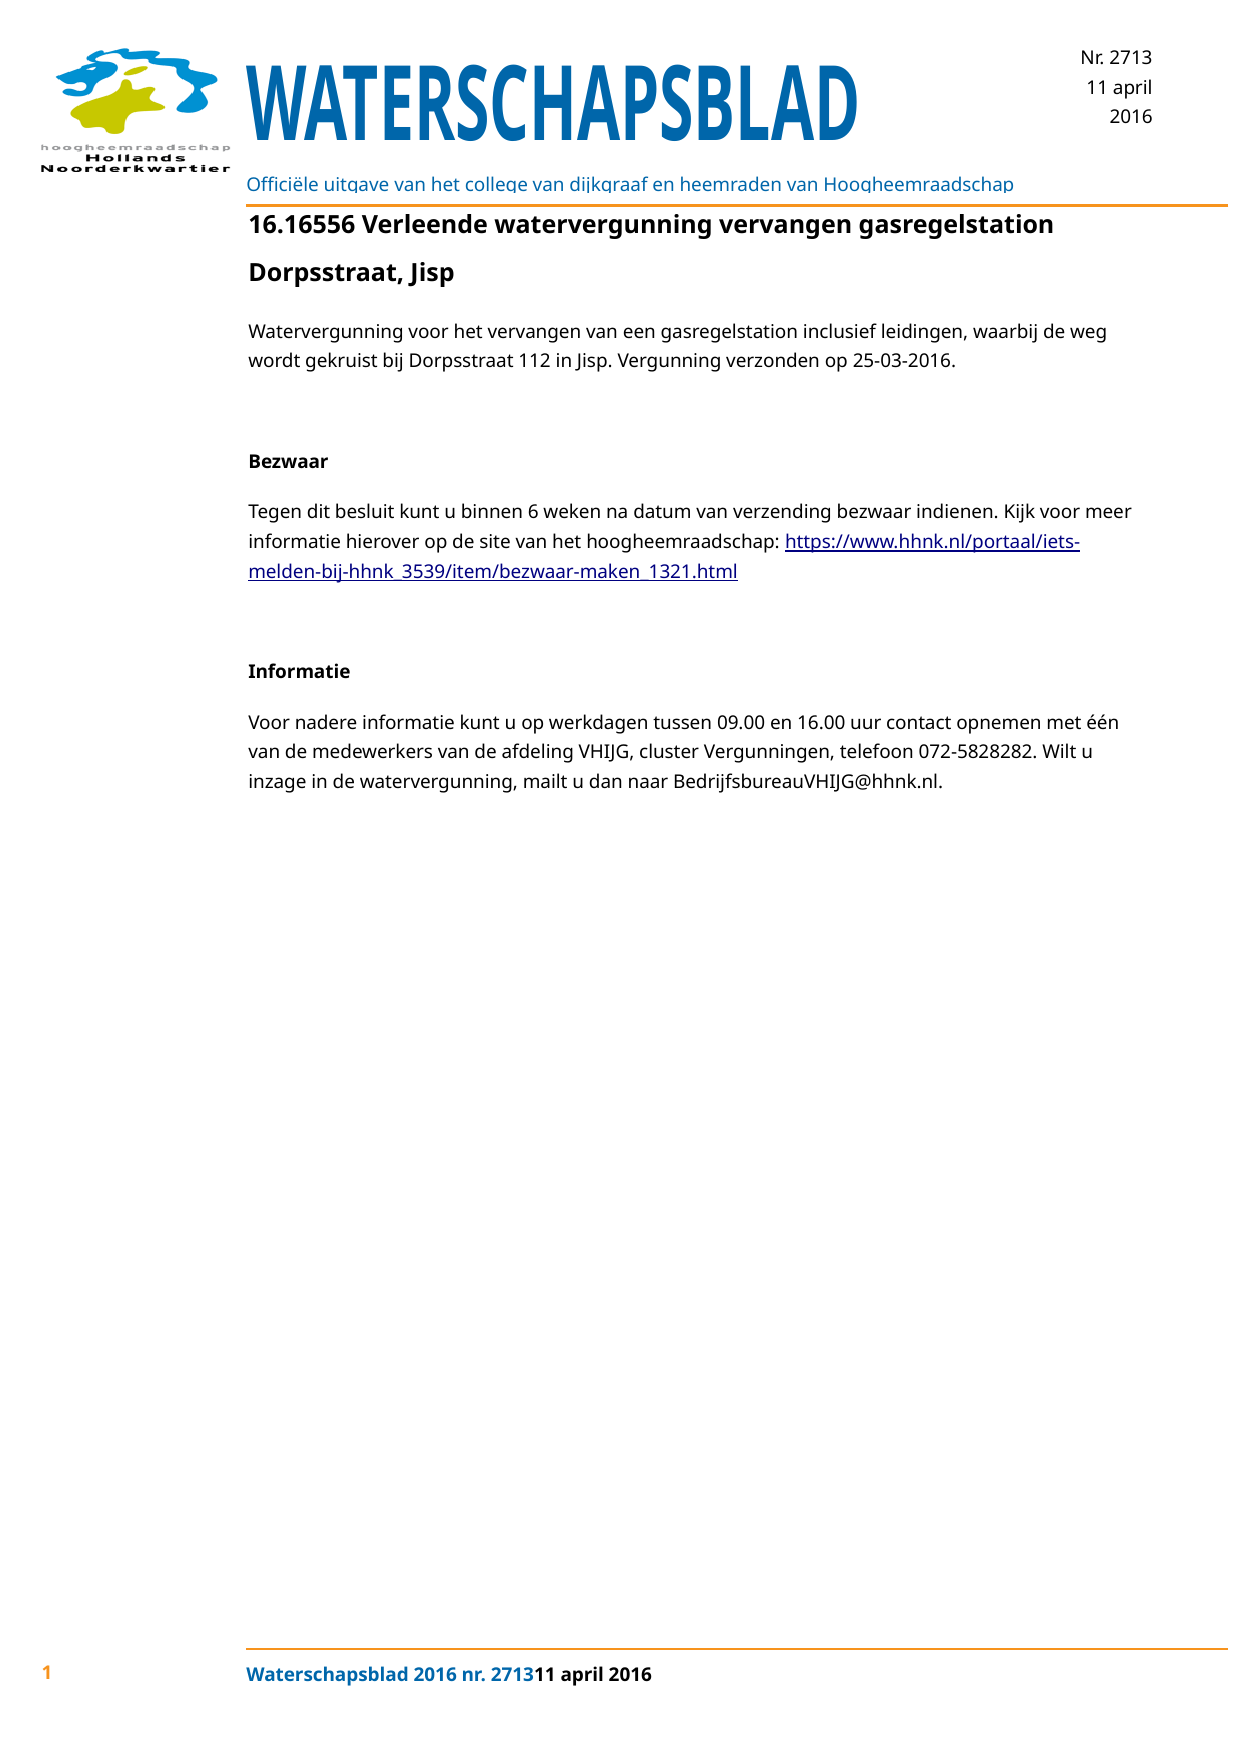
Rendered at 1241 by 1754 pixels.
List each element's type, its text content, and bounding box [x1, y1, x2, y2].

picture [41, 47, 231, 172]
text Bezwaar [248, 448, 1152, 474]
text 16.16556 Verleende watervergunning vervangen gasregelstation Dorpsstraat, Jisp [248, 207, 1152, 288]
text Voor nadere informatie kunt u op werkdagen tussen 09.00 en 16.00 uur contact opnemen met één van de medewerkers van de afdeling VHIJG, cluster Vergunningen, telefoon 072-5828282. Wilt u inzage in de watervergunning, mailt u dan naar BedrijfsbureauVHIJG@hhnk.nl. [248, 709, 1152, 794]
text Informatie [248, 659, 1152, 684]
text Watervergunning voor het vervangen van een gasregelstation inclusief leidingen, waarbij de weg wordt gekruist bij Dorpsstraat 112 in Jisp. Vergunning verzonden op 25-03-2016. [248, 318, 1152, 373]
text Tegen dit besluit kunt u binnen 6 weken na datum van verzending bezwaar indienen. Kijk voor meer informatie hierover op de site van het hoogheemraadschap: https://www.hhnk.nl/portaal/iets-melden-bij-hhnk_3539/item/bezwaar-maken_1321.html [248, 499, 1152, 584]
